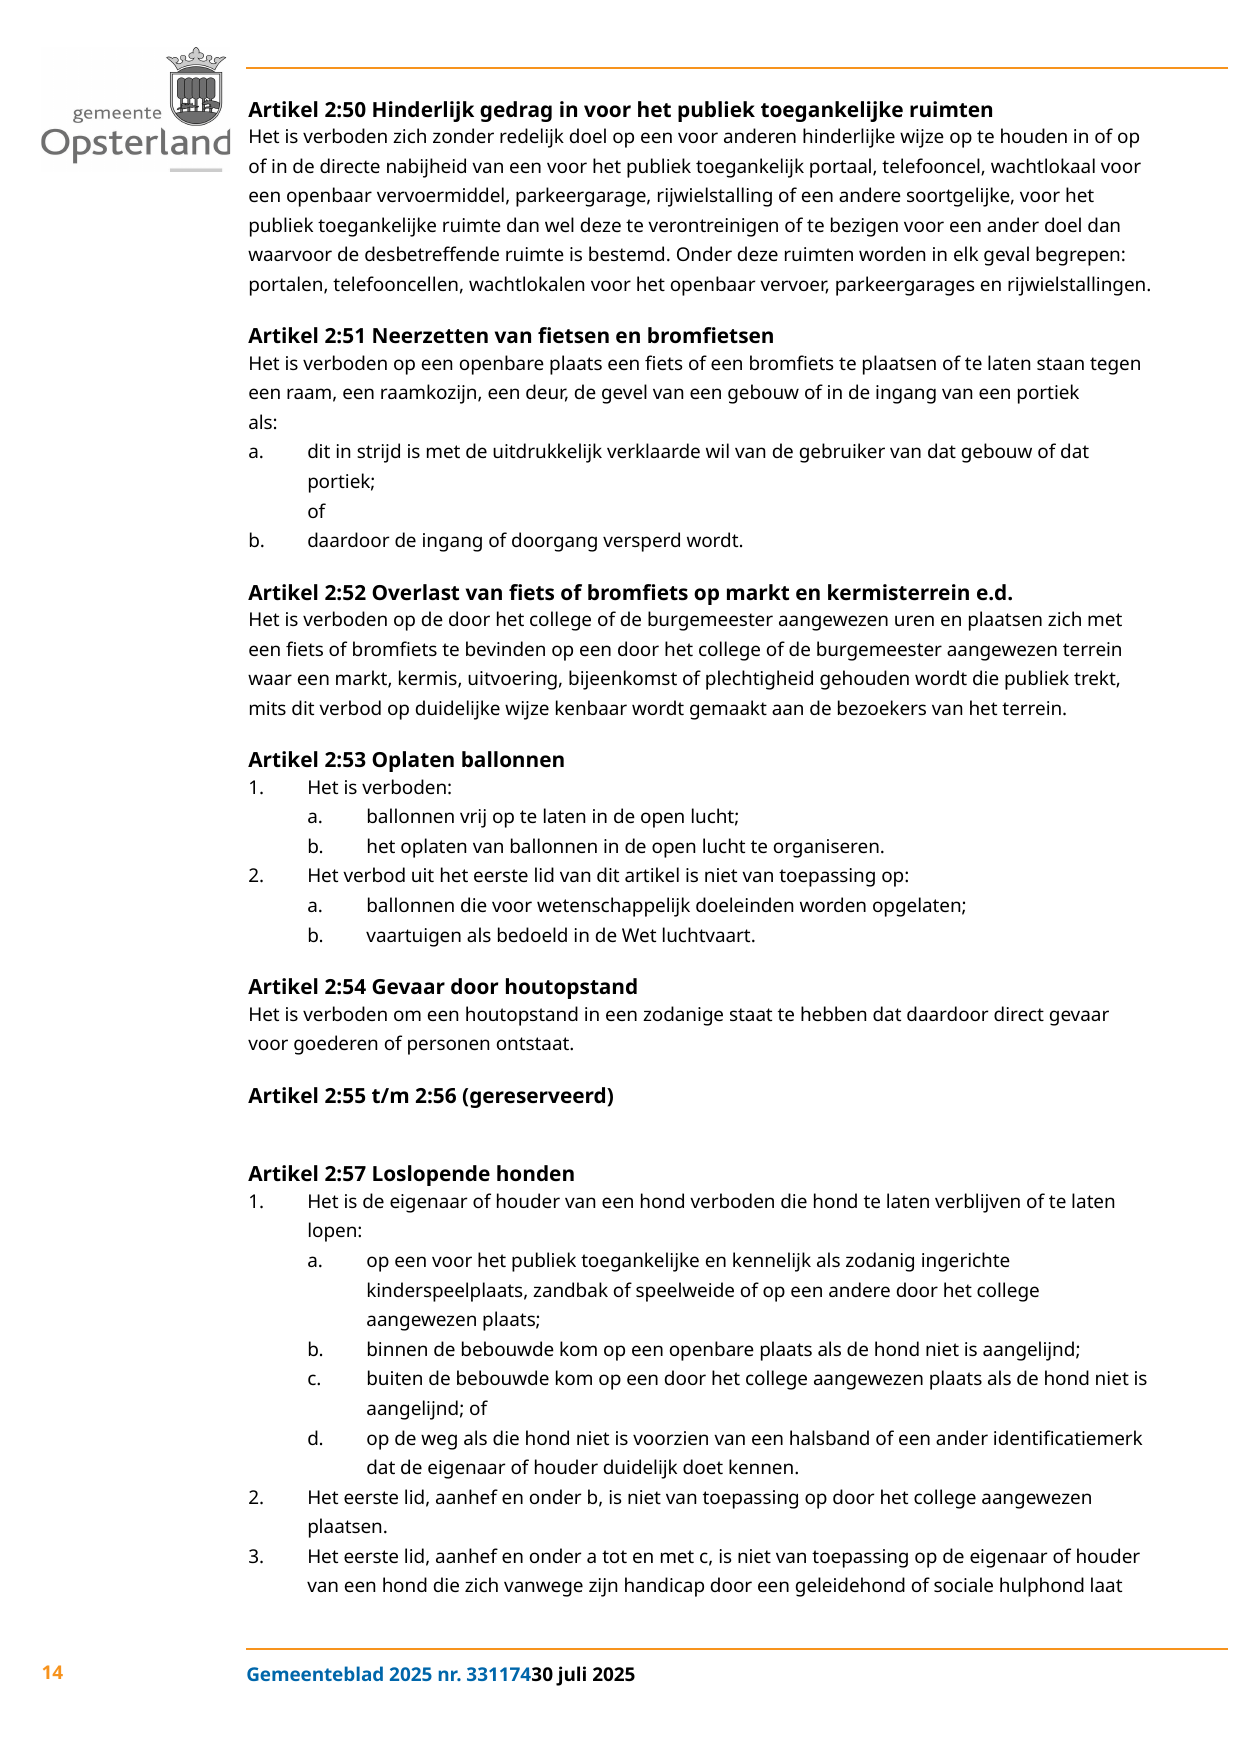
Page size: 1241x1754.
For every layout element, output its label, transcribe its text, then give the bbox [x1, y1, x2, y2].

list binnen de bebouwde kom op een openbare plaats als de hond niet is aangelijnd; [307, 1336, 1152, 1362]
text Artikel 2:55 t/m 2:56 (gereserveerd) [248, 1081, 1152, 1109]
list ballonnen vrij op te laten in de open lucht; [307, 803, 1152, 829]
text Artikel 2:57 Loslopende honden [248, 1159, 1152, 1188]
text Artikel 2:52 Overlast van fiets of bromfiets op markt en kermisterrein e.d. [248, 578, 1152, 606]
list op de weg als die hond niet is voorzien van een halsband of een ander identificatiemerk dat de eigenaar of houder duidelijk doet kennen. [307, 1425, 1152, 1480]
list daardoor de ingang of doorgang versperd wordt. [248, 527, 1152, 553]
list vaartuigen als bedoeld in de Wet luchtvaart. [307, 922, 1152, 948]
text Artikel 2:51 Neerzetten van fietsen en bromfietsen [248, 322, 1152, 350]
text Artikel 2:50 Hinderlijk gedrag in voor het publiek toegankelijke ruimten [248, 95, 1152, 123]
list of [248, 498, 1152, 524]
text Het is verboden zich zonder redelijk doel op een voor anderen hinderlijke wijze op te houden in of op of in de directe nabijheid van een voor het publiek toegankelijk portaal, telefooncel, wachtlokaal voor een openbaar vervoermiddel, parkeergarage, rijwielstalling of een andere soortgelijke, voor het publiek toegankelijke ruimte dan wel deze te verontreinigen of te bezigen voor een ander doel dan waarvoor de desbetreffende ruimte is bestemd. Onder deze ruimten worden in elk geval begrepen: portalen, telefooncellen, wachtlokalen voor het openbaar vervoer, parkeergarages en rijwielstallingen. [248, 123, 1152, 297]
list Het verbod uit het eerste lid van dit artikel is niet van toepassing op: [248, 863, 1152, 888]
list Het eerste lid, aanhef en onder a tot en met c, is niet van toepassing op de eigenaar of houder van een hond die zich vanwege zijn handicap door een geleidehond of sociale hulphond laat [248, 1543, 1152, 1598]
list op een voor het publiek toegankelijke en kennelijk als zodanig ingerichte kinderspeelplaats, zandbak of speelweide of op een andere door het college aangewezen plaats; [307, 1247, 1152, 1332]
text Artikel 2:54 Gevaar door houtopstand [248, 972, 1152, 1001]
list Het is de eigenaar of houder van een hond verboden die hond te laten verblijven of te laten lopen: [248, 1188, 1152, 1243]
text Het is verboden om een houtopstand in een zodanige staat te hebben dat daardoor direct gevaar voor goederen of personen ontstaat. [248, 1001, 1152, 1056]
text als: [248, 409, 1152, 435]
list buiten de bebouwde kom op een door het college aangewezen plaats als de hond niet is aangelijnd; of [307, 1366, 1152, 1421]
list Het eerste lid, aanhef en onder b, is niet van toepassing op door het college aangewezen plaatsen. [248, 1484, 1152, 1539]
picture [41, 47, 231, 172]
text Het is verboden op een openbare plaats een fiets of een bromfiets te plaatsen of te laten staan tegen [248, 350, 1152, 376]
text Het is verboden op de door het college of de burgemeester aangewezen uren en plaatsen zich met een fiets of bromfiets te bevinden op een door het college of de burgemeester aangewezen terrein waar een markt, kermis, uitvoering, bijeenkomst of plechtigheid gehouden wordt die publiek trekt, mits dit verbod op duidelijke wijze kenbaar wordt gemaakt aan de bezoekers van het terrein. [248, 606, 1152, 721]
list het oplaten van ballonnen in de open lucht te organiseren. [307, 833, 1152, 859]
list ballonnen die voor wetenschappelijk doeleinden worden opgelaten; [307, 892, 1152, 918]
text Artikel 2:53 Oplaten ballonnen [248, 746, 1152, 774]
text een raam, een raamkozijn, een deur, de gevel van een gebouw of in de ingang van een portiek [248, 379, 1152, 405]
list Het is verboden: [248, 774, 1152, 800]
list dit in strijd is met de uitdrukkelijk verklaarde wil van de gebruiker van dat gebouw of dat portiek; [248, 439, 1152, 494]
